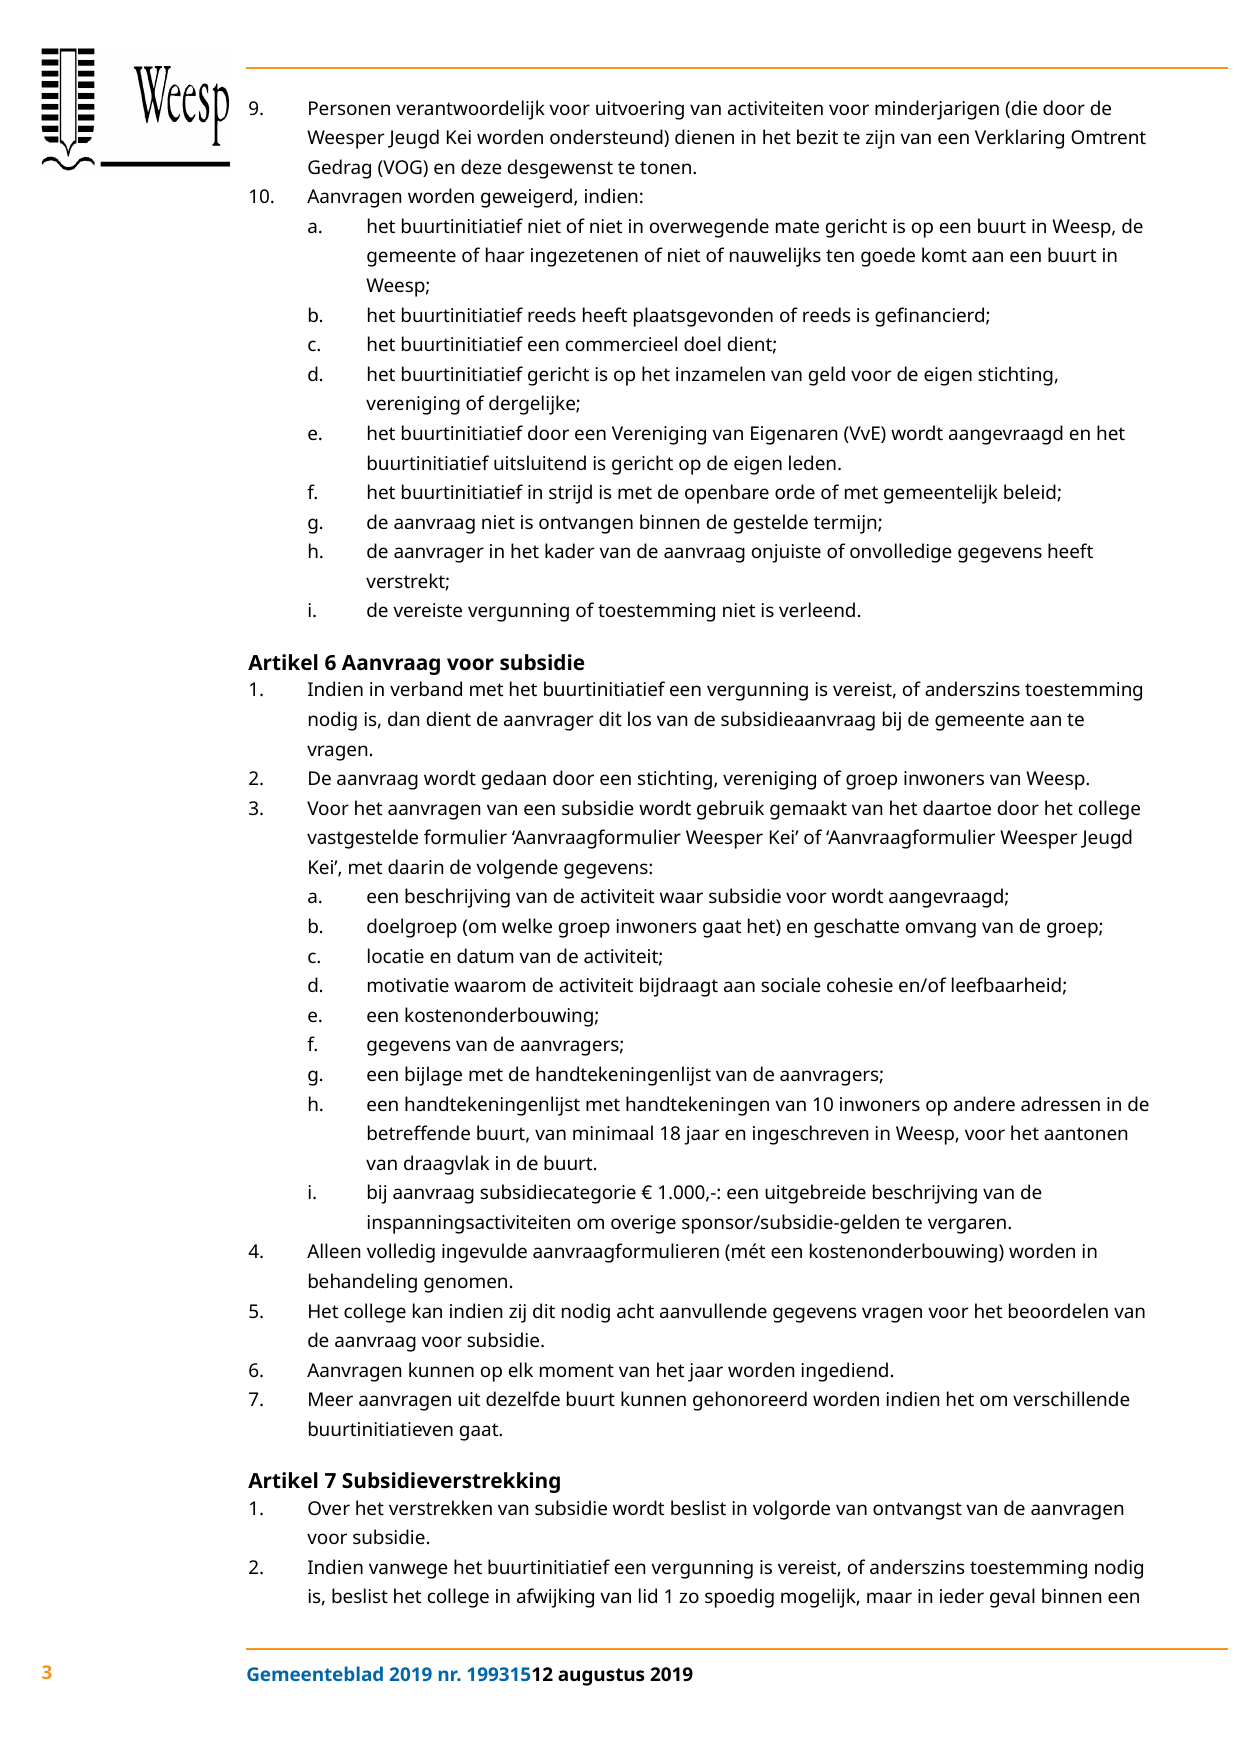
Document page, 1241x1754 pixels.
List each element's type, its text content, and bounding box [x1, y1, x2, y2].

list de aanvraag niet is ontvangen binnen de gestelde termijn; [307, 509, 1152, 535]
list het buurtinitiatief gericht is op het inzamelen van geld voor de eigen stichting, vereniging of dergelijke; [307, 361, 1152, 416]
list een handtekeningenlijst met handtekeningen van 10 inwoners op andere adressen in de betreffende buurt, van minimaal 18 jaar en ingeschreven in Weesp, voor het aantonen van draagvlak in de buurt. [307, 1091, 1152, 1176]
list Indien vanwege het buurtinitiatief een vergunning is vereist, of anderszins toestemming nodig is, beslist het college in afwijking van lid 1 zo spoedig mogelijk, maar in ieder geval binnen een [248, 1554, 1152, 1609]
list een kostenonderbouwing; [307, 1002, 1152, 1028]
list het buurtinitiatief door een Vereniging van Eigenaren (VvE) wordt aangevraagd en het buurtinitiatief uitsluitend is gericht op de eigen leden. [307, 420, 1152, 476]
text Artikel 6 Aanvraag voor subsidie [248, 648, 1152, 677]
list de vereiste vergunning of toestemming niet is verleend. [307, 598, 1152, 623]
list De aanvraag wordt gedaan door een stichting, vereniging of groep inwoners van Weesp. [248, 765, 1152, 791]
list bij aanvraag subsidiecategorie € 1.000,-: een uitgebreide beschrijving van de inspanningsactiviteiten om overige sponsor/subsidie-gelden te vergaren. [307, 1179, 1152, 1235]
list locatie en datum van de activiteit; [307, 943, 1152, 968]
list het buurtinitiatief reeds heeft plaatsgevonden of reeds is gefinancierd; [307, 302, 1152, 328]
list Aanvragen worden geweigerd, indien: [248, 183, 1152, 209]
text Artikel 7 Subsidieverstrekking [248, 1467, 1152, 1495]
list Personen verantwoordelijk voor uitvoering van activiteiten voor minderjarigen (die door de Weesper Jeugd Kei worden ondersteund) dienen in het bezit te zijn van een Verklaring Omtrent Gedrag (VOG) en deze desgewenst te tonen. [248, 95, 1152, 180]
list het buurtinitiatief in strijd is met de openbare orde of met gemeentelijk beleid; [307, 479, 1152, 505]
list Aanvragen kunnen op elk moment van het jaar worden ingediend. [248, 1357, 1152, 1383]
picture [41, 47, 231, 172]
list gegevens van de aanvragers; [307, 1032, 1152, 1057]
list het buurtinitiatief een commercieel doel dient; [307, 331, 1152, 357]
list doelgroep (om welke groep inwoners gaat het) en geschatte omvang van de groep; [307, 913, 1152, 939]
list een bijlage met de handtekeningenlijst van de aanvragers; [307, 1061, 1152, 1087]
list een beschrijving van de activiteit waar subsidie voor wordt aangevraagd; [307, 884, 1152, 909]
list Alleen volledig ingevulde aanvraagformulieren (mét een kostenonderbouwing) worden in behandeling genomen. [248, 1239, 1152, 1294]
list Het college kan indien zij dit nodig acht aanvullende gegevens vragen voor het beoordelen van de aanvraag voor subsidie. [248, 1298, 1152, 1353]
list het buurtinitiatief niet of niet in overwegende mate gericht is op een buurt in Weesp, de gemeente of haar ingezetenen of niet of nauwelijks ten goede komt aan een buurt in Weesp; [307, 213, 1152, 298]
list Over het verstrekken van subsidie wordt beslist in volgorde van ontvangst van de aanvragen voor subsidie. [248, 1495, 1152, 1550]
list de aanvrager in het kader van de aanvraag onjuiste of onvolledige gegevens heeft verstrekt; [307, 538, 1152, 594]
list motivatie waarom de activiteit bijdraagt aan sociale cohesie en/of leefbaarheid; [307, 972, 1152, 998]
list Indien in verband met het buurtinitiatief een vergunning is vereist, of anderszins toestemming nodig is, dan dient de aanvrager dit los van de subsidieaanvraag bij de gemeente aan te vragen. [248, 677, 1152, 761]
list Voor het aanvragen van een subsidie wordt gebruik gemaakt van het daartoe door het college vastgestelde formulier ‘Aanvraagformulier Weesper Kei’ of ‘Aanvraagformulier Weesper Jeugd Kei’, met daarin de volgende gegevens: [248, 795, 1152, 880]
list Meer aanvragen uit dezelfde buurt kunnen gehonoreerd worden indien het om verschillende buurtinitiatieven gaat. [248, 1387, 1152, 1442]
